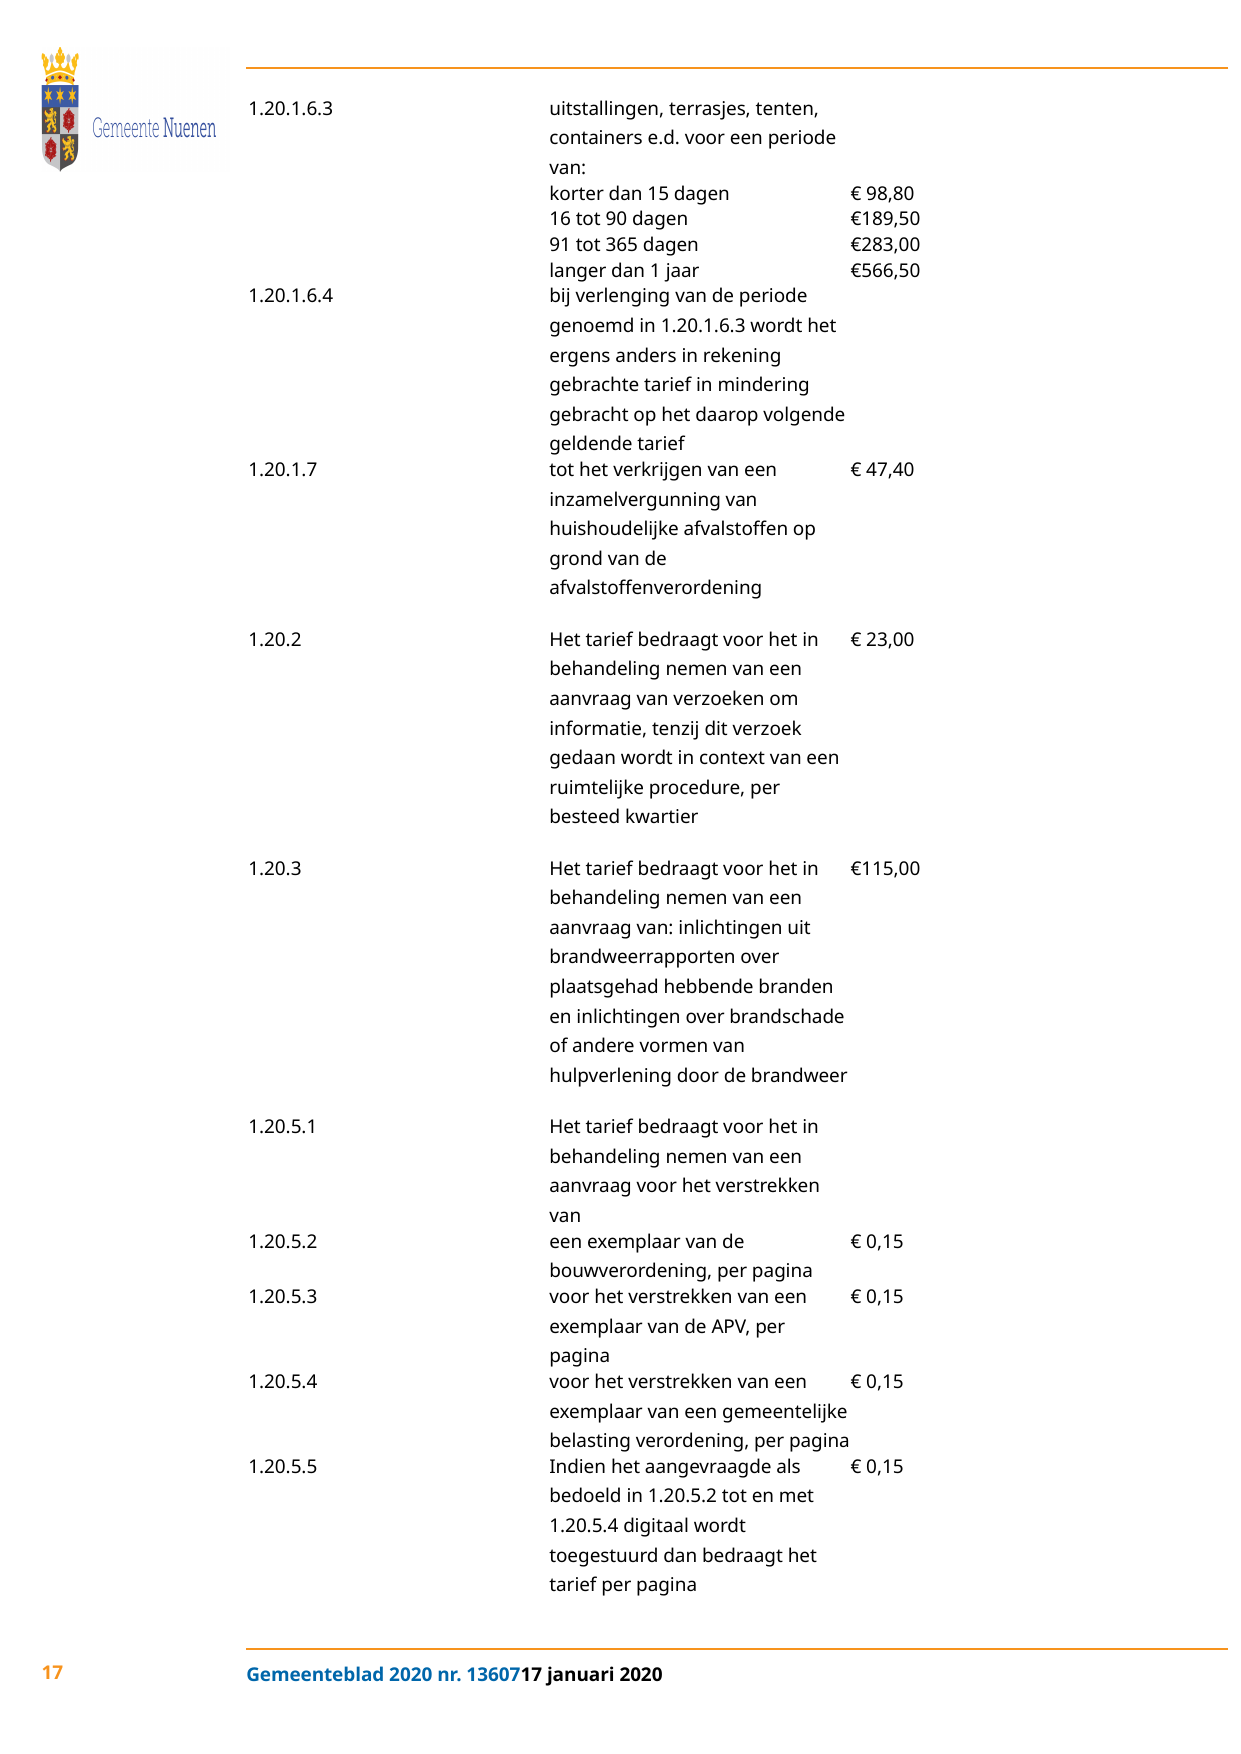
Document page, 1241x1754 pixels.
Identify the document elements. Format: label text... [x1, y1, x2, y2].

table_cell 1.20.2 [248, 626, 549, 829]
table_cell €189,50 [850, 205, 1152, 231]
picture [41, 47, 231, 172]
table_cell [850, 95, 1152, 180]
table_cell voor het verstrekken van een exemplaar van een gemeentelijke belasting verordening, per pagina [549, 1368, 850, 1453]
table_cell 16 tot 90 dagen [549, 205, 850, 231]
table_cell uitstallingen, terrasjes, tenten, containers e.d. voor een periode van: [549, 95, 850, 180]
table_cell € 0,15 [850, 1368, 1152, 1453]
table_cell € 23,00 [850, 626, 1152, 829]
table_cell 1.20.5.4 [248, 1368, 549, 1453]
table_cell voor het verstrekken van een exemplaar van de APV, per pagina [549, 1283, 850, 1368]
table_cell [248, 600, 549, 626]
table_cell Het tarief bedraagt voor het in behandeling nemen van een aanvraag van verzoeken om informatie, tenzij dit verzoek gedaan wordt in context van een ruimtelijke procedure, per besteed kwartier [549, 626, 850, 829]
table_cell [549, 829, 850, 855]
table_cell 1.20.1.7 [248, 456, 549, 600]
table_cell Het tarief bedraagt voor het in behandeling nemen van een aanvraag voor het verstrekken van [549, 1114, 850, 1228]
table_cell €115,00 [850, 855, 1152, 1088]
table_cell €283,00 [850, 231, 1152, 257]
table_cell Indien het aangevraagde als bedoeld in 1.20.5.2 tot en met 1.20.5.4 digitaal wordt toegestuurd dan bedraagt het tarief per pagina [549, 1453, 850, 1597]
table_cell 1.20.5.2 [248, 1228, 549, 1283]
table_cell 1.20.1.6.4 [248, 283, 549, 456]
table_cell [248, 829, 549, 855]
table_cell [850, 600, 1152, 626]
table_cell [248, 257, 549, 283]
table_cell 1.20.5.5 [248, 1453, 549, 1597]
table_cell 1.20.1.6.3 [248, 95, 549, 180]
table_cell € 0,15 [850, 1228, 1152, 1283]
table_cell bij verlenging van de periode genoemd in 1.20.1.6.3 wordt het ergens anders in rekening gebrachte tarief in mindering gebracht op het daarop volgende geldende tarief [549, 283, 850, 456]
table_cell [549, 1088, 850, 1113]
table_cell Het tarief bedraagt voor het in behandeling nemen van een aanvraag van: inlichtingen uit brandweerrapporten over plaatsgehad hebbende branden en inlichtingen over brandschade of andere vormen van hulpverlening door de brandweer [549, 855, 850, 1088]
table_cell €566,50 [850, 257, 1152, 283]
table_cell € 47,40 [850, 456, 1152, 600]
table_cell 91 tot 365 dagen [549, 231, 850, 257]
table_cell [850, 283, 1152, 456]
table_cell langer dan 1 jaar [549, 257, 850, 283]
table_cell [549, 600, 850, 626]
table_cell [850, 829, 1152, 855]
table_cell [850, 1088, 1152, 1113]
table_cell 1.20.5.1 [248, 1114, 549, 1228]
table_cell 1.20.3 [248, 855, 549, 1088]
table_cell [248, 1088, 549, 1113]
table_cell [248, 231, 549, 257]
table_cell een exemplaar van de bouwverordening, per pagina [549, 1228, 850, 1283]
table_cell € 0,15 [850, 1283, 1152, 1368]
table_cell € 98,80 [850, 180, 1152, 205]
table_cell 1.20.5.3 [248, 1283, 549, 1368]
table_cell € 0,15 [850, 1453, 1152, 1597]
table_cell tot het verkrijgen van een inzamelvergunning van huishoudelijke afvalstoffen op grond van de afvalstoffenverordening [549, 456, 850, 600]
table_cell korter dan 15 dagen [549, 180, 850, 205]
table_cell [248, 180, 549, 205]
table_cell [850, 1114, 1152, 1228]
table_cell [248, 205, 549, 231]
